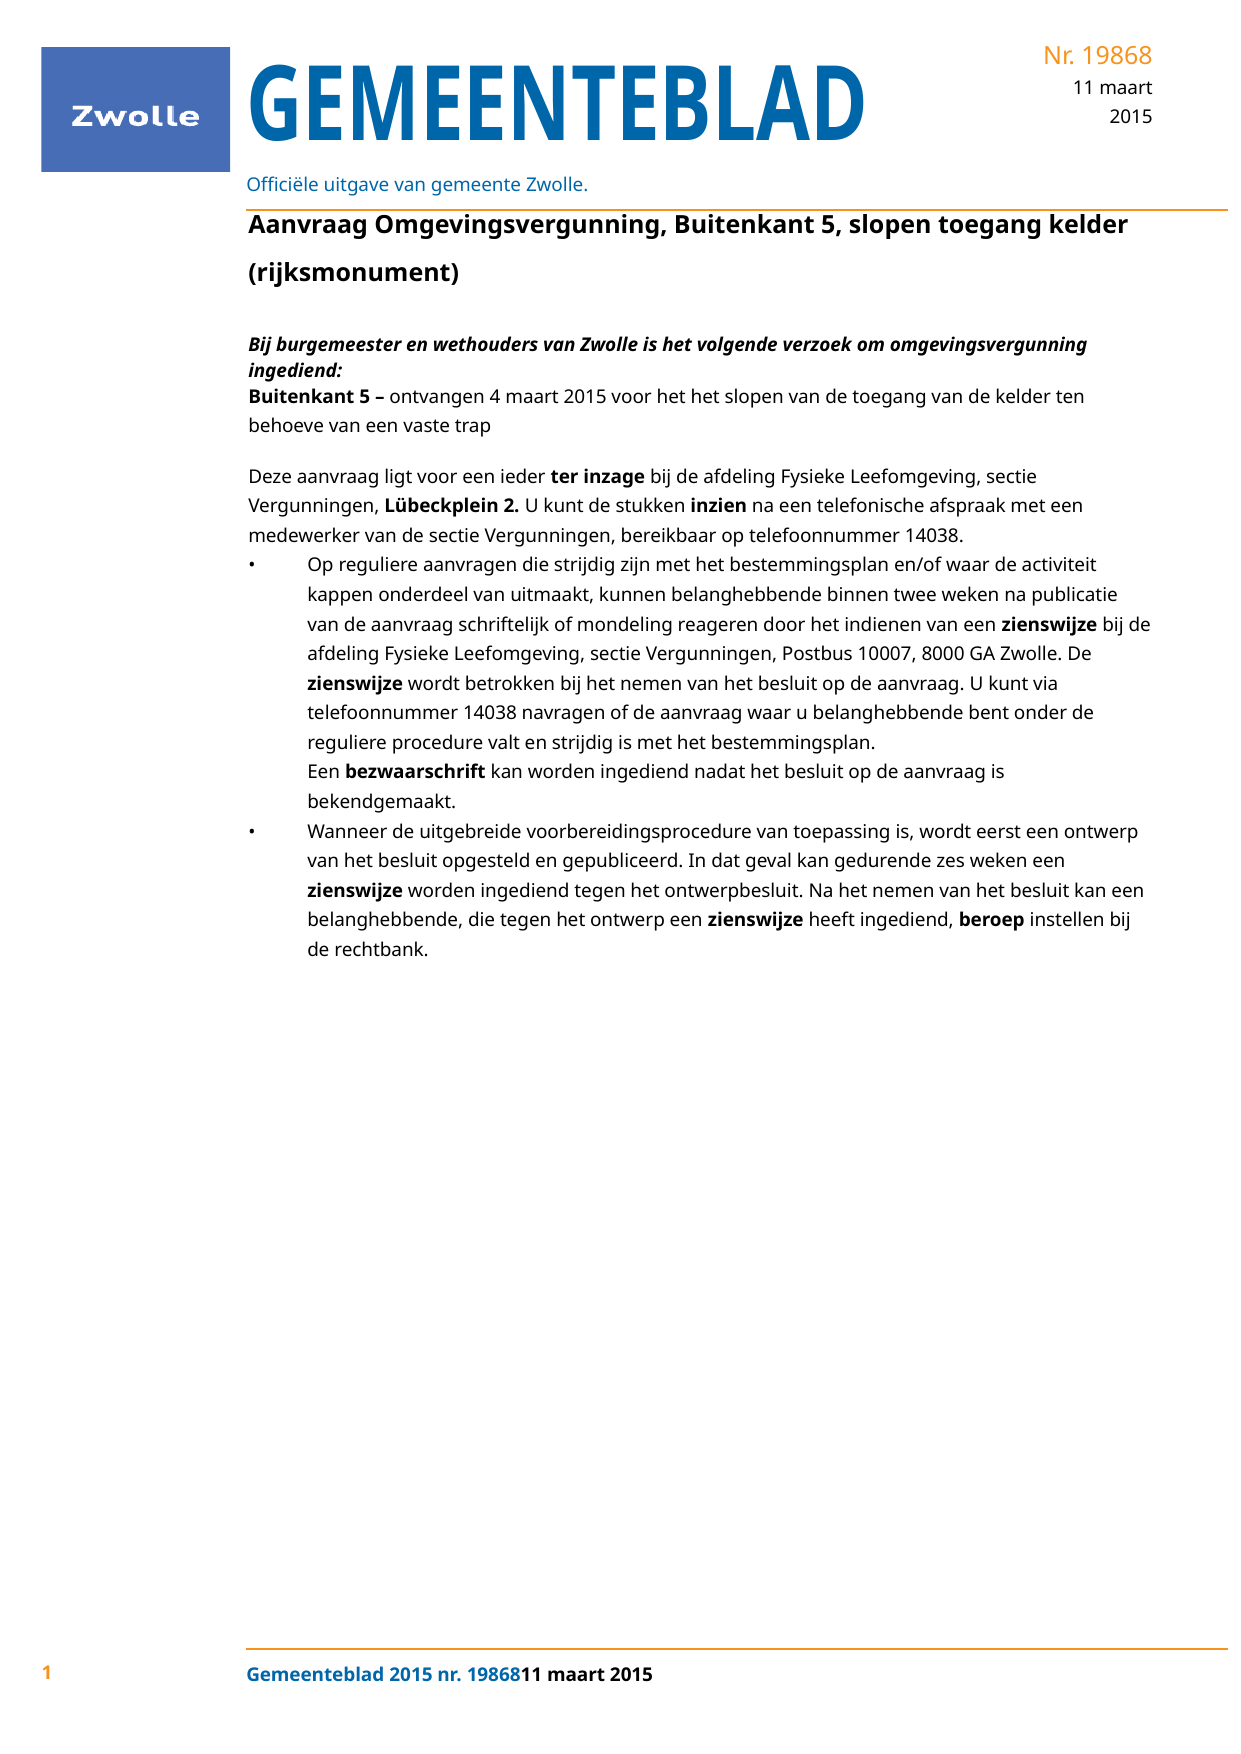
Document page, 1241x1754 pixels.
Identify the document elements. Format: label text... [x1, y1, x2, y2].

picture [41, 47, 231, 172]
text Bij burgemeester en wethouders van Zwolle is het volgende verzoek om omgevingsvergunning ingediend: [248, 331, 1152, 383]
list Wanneer de uitgebreide voorbereidingsprocedure van toepassing is, wordt eerst een ontwerp van het besluit opgesteld en gepubliceerd. In dat geval kan gedurende zes weken een zienswijze worden ingediend tegen het ontwerpbesluit. Na het nemen van het besluit kan een belanghebbende, die tegen het ontwerp een zienswijze heeft ingediend, beroep instellen bij de rechtbank. [248, 818, 1152, 962]
text Deze aanvraag ligt voor een ieder ter inzage bij de afdeling Fysieke Leefomgeving, sectie Vergunningen, Lübeckplein 2. U kunt de stukken inzien na een telefonische afspraak met een medewerker van de sectie Vergunningen, bereikbaar op telefoonnummer 14038. [248, 463, 1152, 548]
text Aanvraag Omgevingsvergunning, Buitenkant 5, slopen toegang kelder (rijksmonument) [248, 211, 1152, 288]
text Buitenkant 5 – ontvangen 4 maart 2015 voor het het slopen van de toegang van de kelder ten behoeve van een vaste trap [248, 383, 1152, 438]
list Op reguliere aanvragen die strijdig zijn met het bestemmingsplan en/of waar de activiteit kappen onderdeel van uitmaakt, kunnen belanghebbende binnen twee weken na publicatie van de aanvraag schriftelijk of mondeling reageren door het indienen van een zienswijze bij de afdeling Fysieke Leefomgeving, sectie Vergunningen, Postbus 10007, 8000 GA Zwolle. De zienswijze wordt betrokken bij het nemen van het besluit op de aanvraag. U kunt via telefoonnummer 14038 navragen of de aanvraag waar u belanghebbende bent onder de reguliere procedure valt en strijdig is met het bestemmingsplan. [248, 552, 1152, 755]
list Een bezwaarschrift kan worden ingediend nadat het besluit op de aanvraag is bekendgemaakt. [248, 759, 1152, 814]
